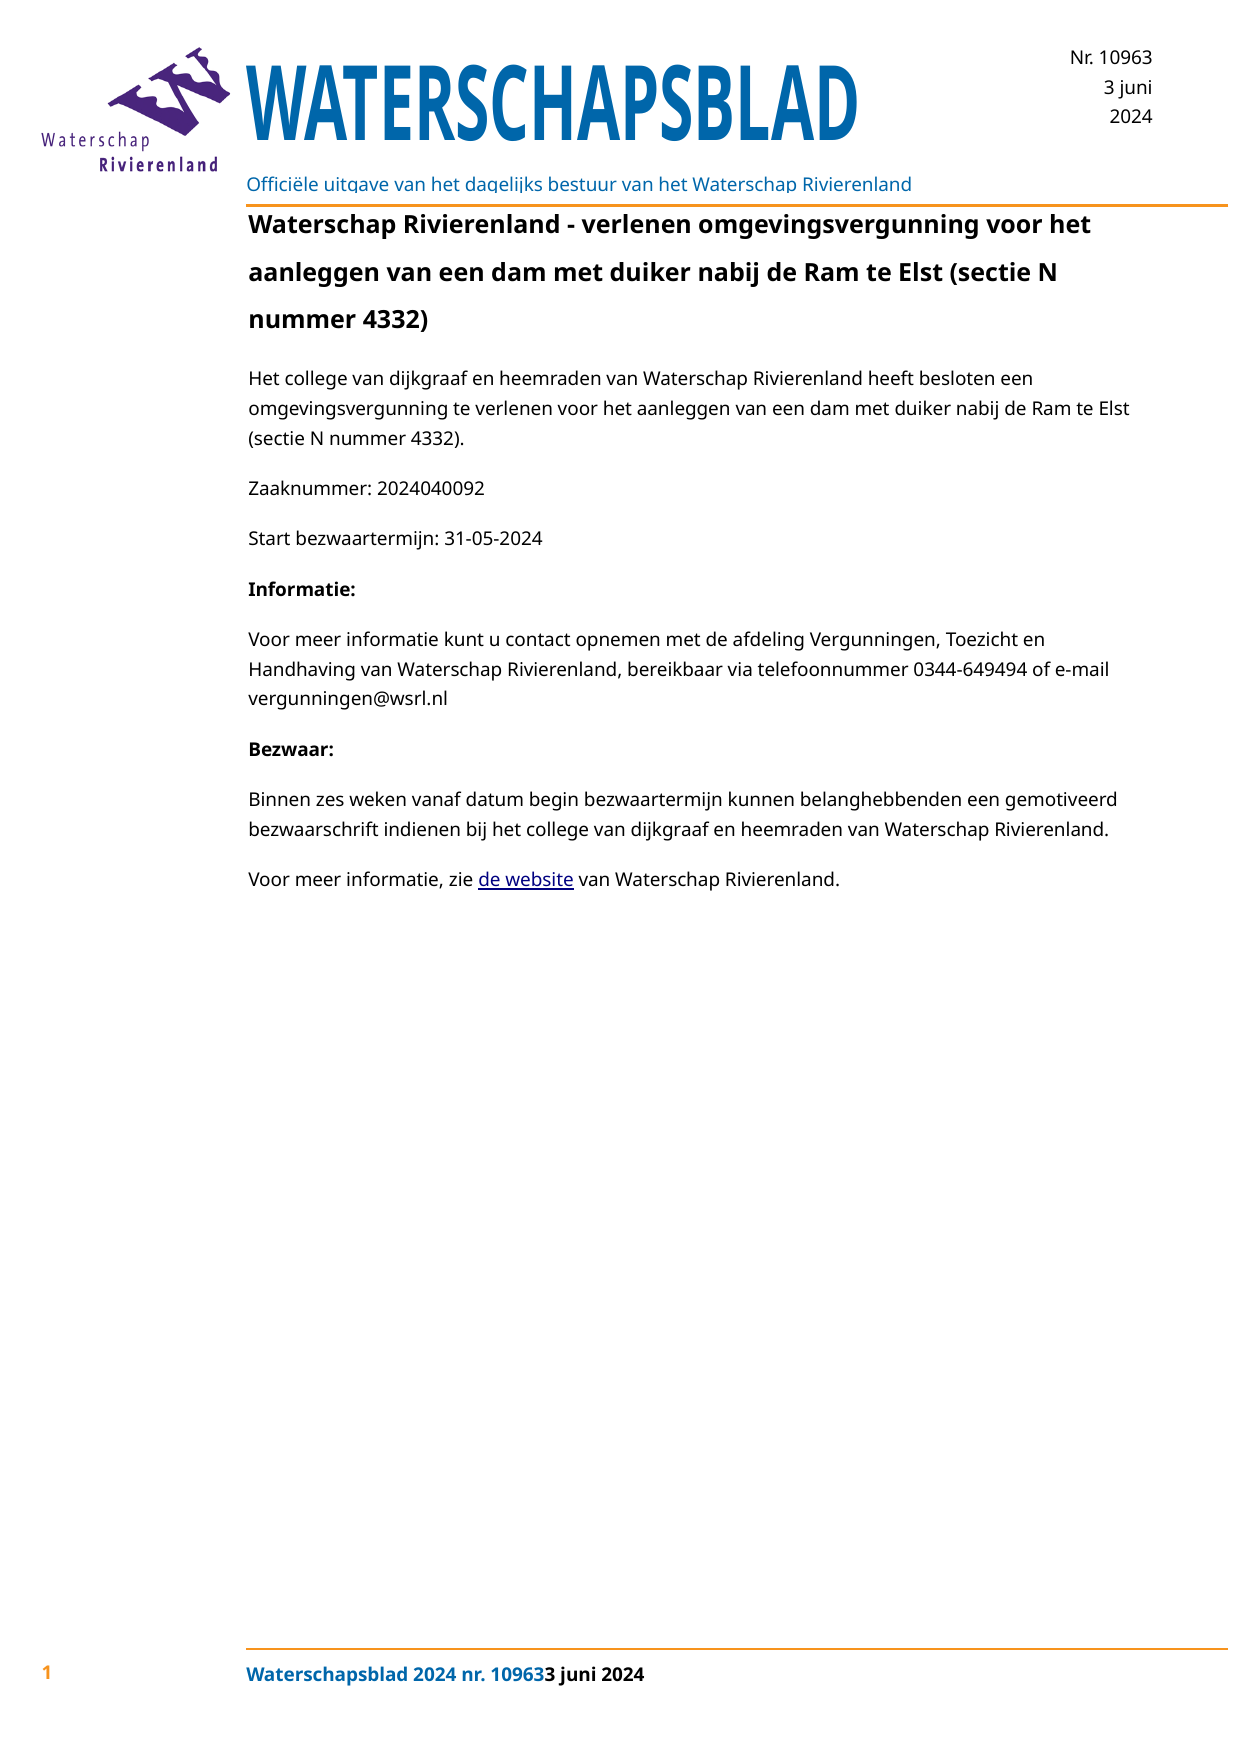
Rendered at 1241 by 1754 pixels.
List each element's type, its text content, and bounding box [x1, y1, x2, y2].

text Binnen zes weken vanaf datum begin bezwaartermijn kunnen belanghebbenden een gemotiveerd bezwaarschrift indienen bij het college van dijkgraaf en heemraden van Waterschap Rivierenland. [248, 786, 1152, 842]
text Zaaknummer: 2024040092 [248, 475, 1152, 501]
text Het college van dijkgraaf en heemraden van Waterschap Rivierenland heeft besloten een omgevingsvergunning te verlenen voor het aanleggen van een dam met duiker nabij de Ram te Elst (sectie N nummer 4332). [248, 366, 1152, 450]
text Bezwaar: [248, 736, 1152, 762]
text Waterschap Rivierenland - verlenen omgevingsvergunning voor het aanleggen van een dam met duiker nabij de Ram te Elst (sectie N nummer 4332) [248, 207, 1152, 336]
text Voor meer informatie, zie de website van Waterschap Rivierenland. [248, 866, 1152, 892]
text Informatie: [248, 576, 1152, 602]
text Voor meer informatie kunt u contact opnemen met de afdeling Vergunningen, Toezicht en Handhaving van Waterschap Rivierenland, bereikbaar via telefoonnummer 0344-649494 of e-mail vergunningen@wsrl.nl [248, 626, 1152, 711]
picture [41, 47, 231, 172]
text Start bezwaartermijn: 31-05-2024 [248, 526, 1152, 551]
